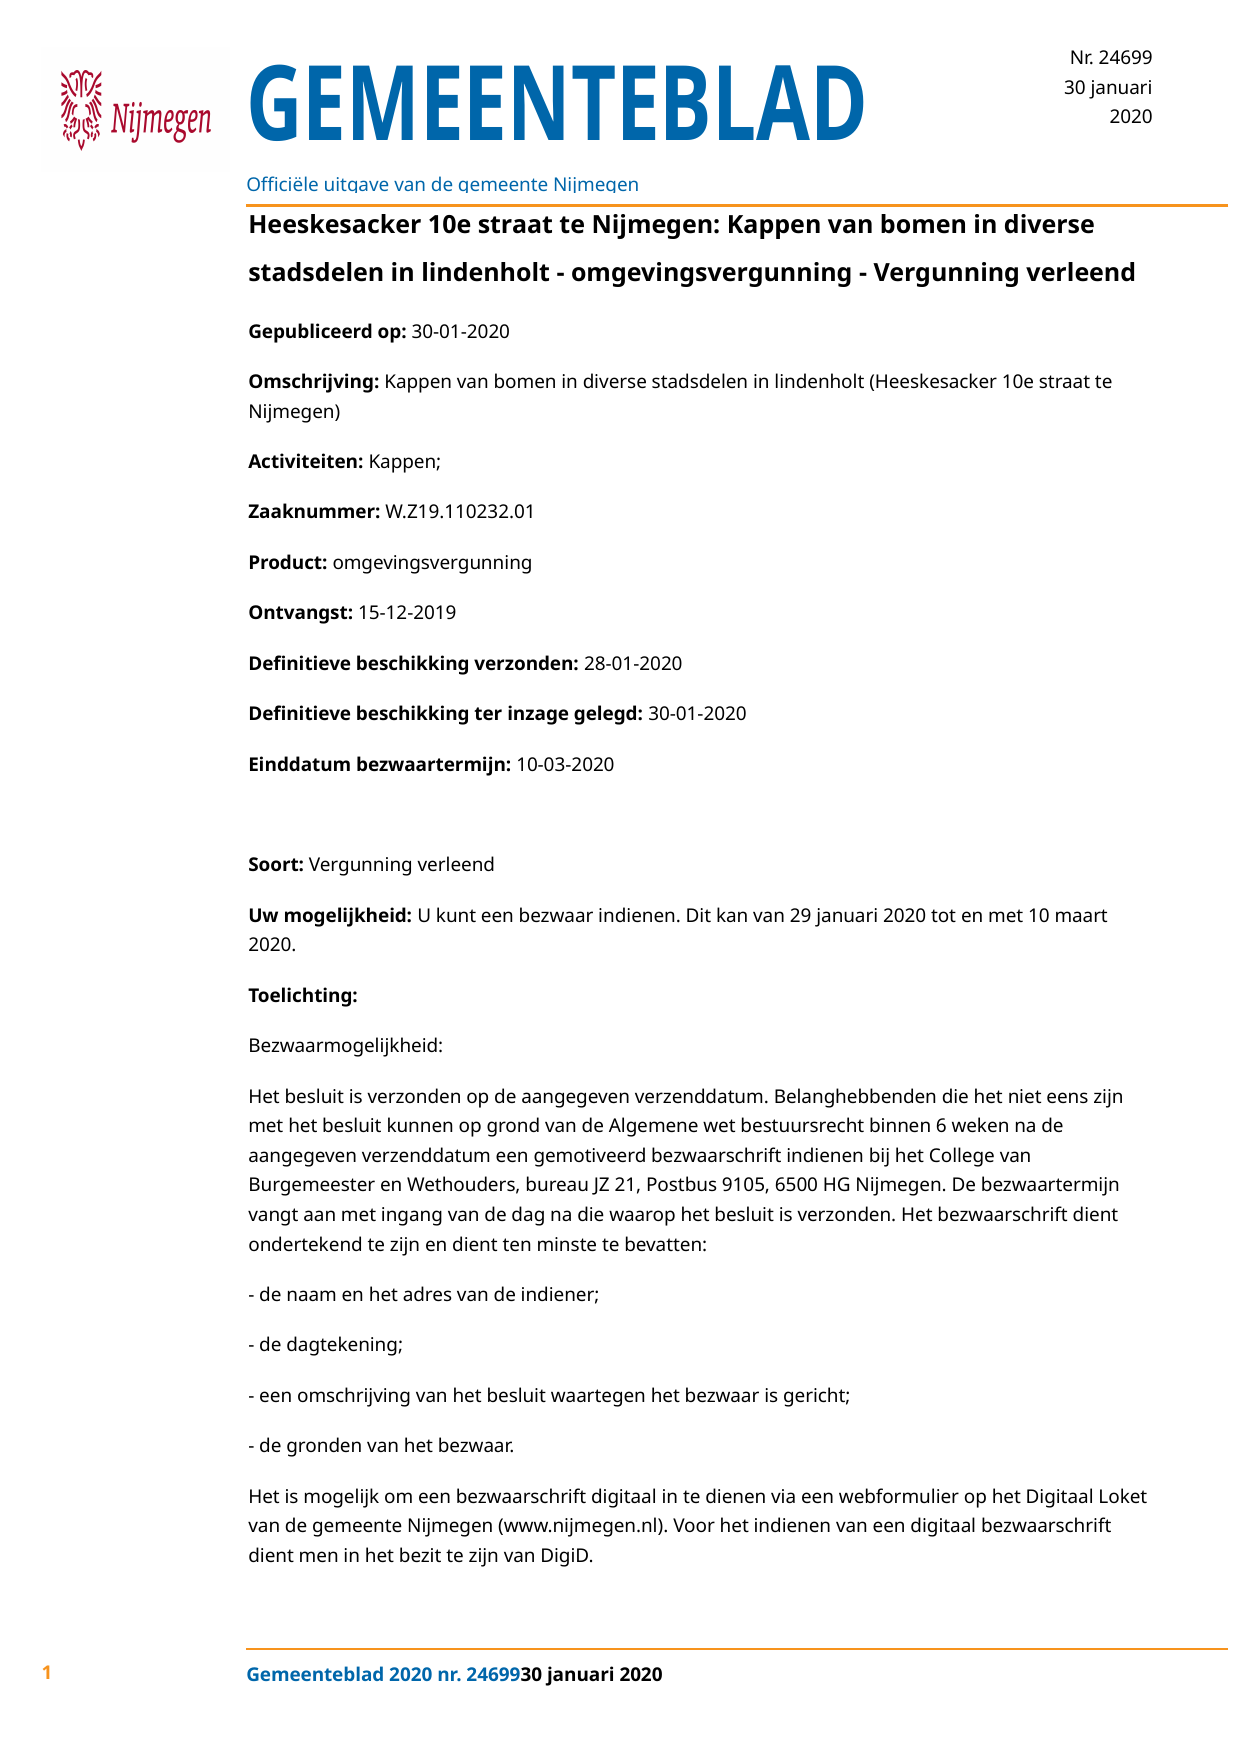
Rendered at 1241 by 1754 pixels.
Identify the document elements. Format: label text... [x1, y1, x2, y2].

text Definitieve beschikking verzonden: 28-01-2020 [248, 650, 1152, 676]
text Activiteiten: Kappen; [248, 448, 1152, 474]
text - een omschrijving van het besluit waartegen het bezwaar is gericht; [248, 1382, 1152, 1408]
text Ontvangst: 15-12-2019 [248, 599, 1152, 625]
text Omschrijving: Kappen van bomen in diverse stadsdelen in lindenholt (Heeskesacker 10e straat te Nijmegen) [248, 368, 1152, 424]
text - de naam en het adres van de indiener; [248, 1281, 1152, 1307]
text - de gronden van het bezwaar. [248, 1432, 1152, 1458]
text Zaaknummer: W.Z19.110232.01 [248, 499, 1152, 524]
text Definitieve beschikking ter inzage gelegd: 30-01-2020 [248, 700, 1152, 726]
picture [41, 47, 231, 172]
text Gepubliceerd op: 30-01-2020 [248, 318, 1152, 344]
text - de dagtekening; [248, 1332, 1152, 1357]
text Het besluit is verzonden op de aangegeven verzenddatum. Belanghebbenden die het niet eens zijn met het besluit kunnen op grond van de Algemene wet bestuursrecht binnen 6 weken na de aangegeven verzenddatum een gemotiveerd bezwaarschrift indienen bij het College van Burgemeester en Wethouders, bureau JZ 21, Postbus 9105, 6500 HG Nijmegen. De bezwaartermijn vangt aan met ingang van de dag na die waarop het besluit is verzonden. Het bezwaarschrift dient ondertekend te zijn en dient ten minste te bevatten: [248, 1083, 1152, 1257]
text Het is mogelijk om een bezwaarschrift digitaal in te dienen via een webformulier op het Digitaal Loket van de gemeente Nijmegen (www.nijmegen.nl). Voor het indienen van een digitaal bezwaarschrift dient men in het bezit te zijn van DigiD. [248, 1483, 1152, 1568]
text Heeskesacker 10e straat te Nijmegen: Kappen van bomen in diverse stadsdelen in lindenholt - omgevingsvergunning - Vergunning verleend [248, 207, 1152, 288]
text Soort: Vergunning verleend [248, 852, 1152, 877]
text Bezwaarmogelijkheid: [248, 1032, 1152, 1058]
text Uw mogelijkheid: U kunt een bezwaar indienen. Dit kan van 29 januari 2020 tot en met 10 maart 2020. [248, 902, 1152, 957]
text Toelichting: [248, 982, 1152, 1008]
text Product: omgevingsvergunning [248, 549, 1152, 575]
text Einddatum bezwaartermijn: 10-03-2020 [248, 751, 1152, 777]
